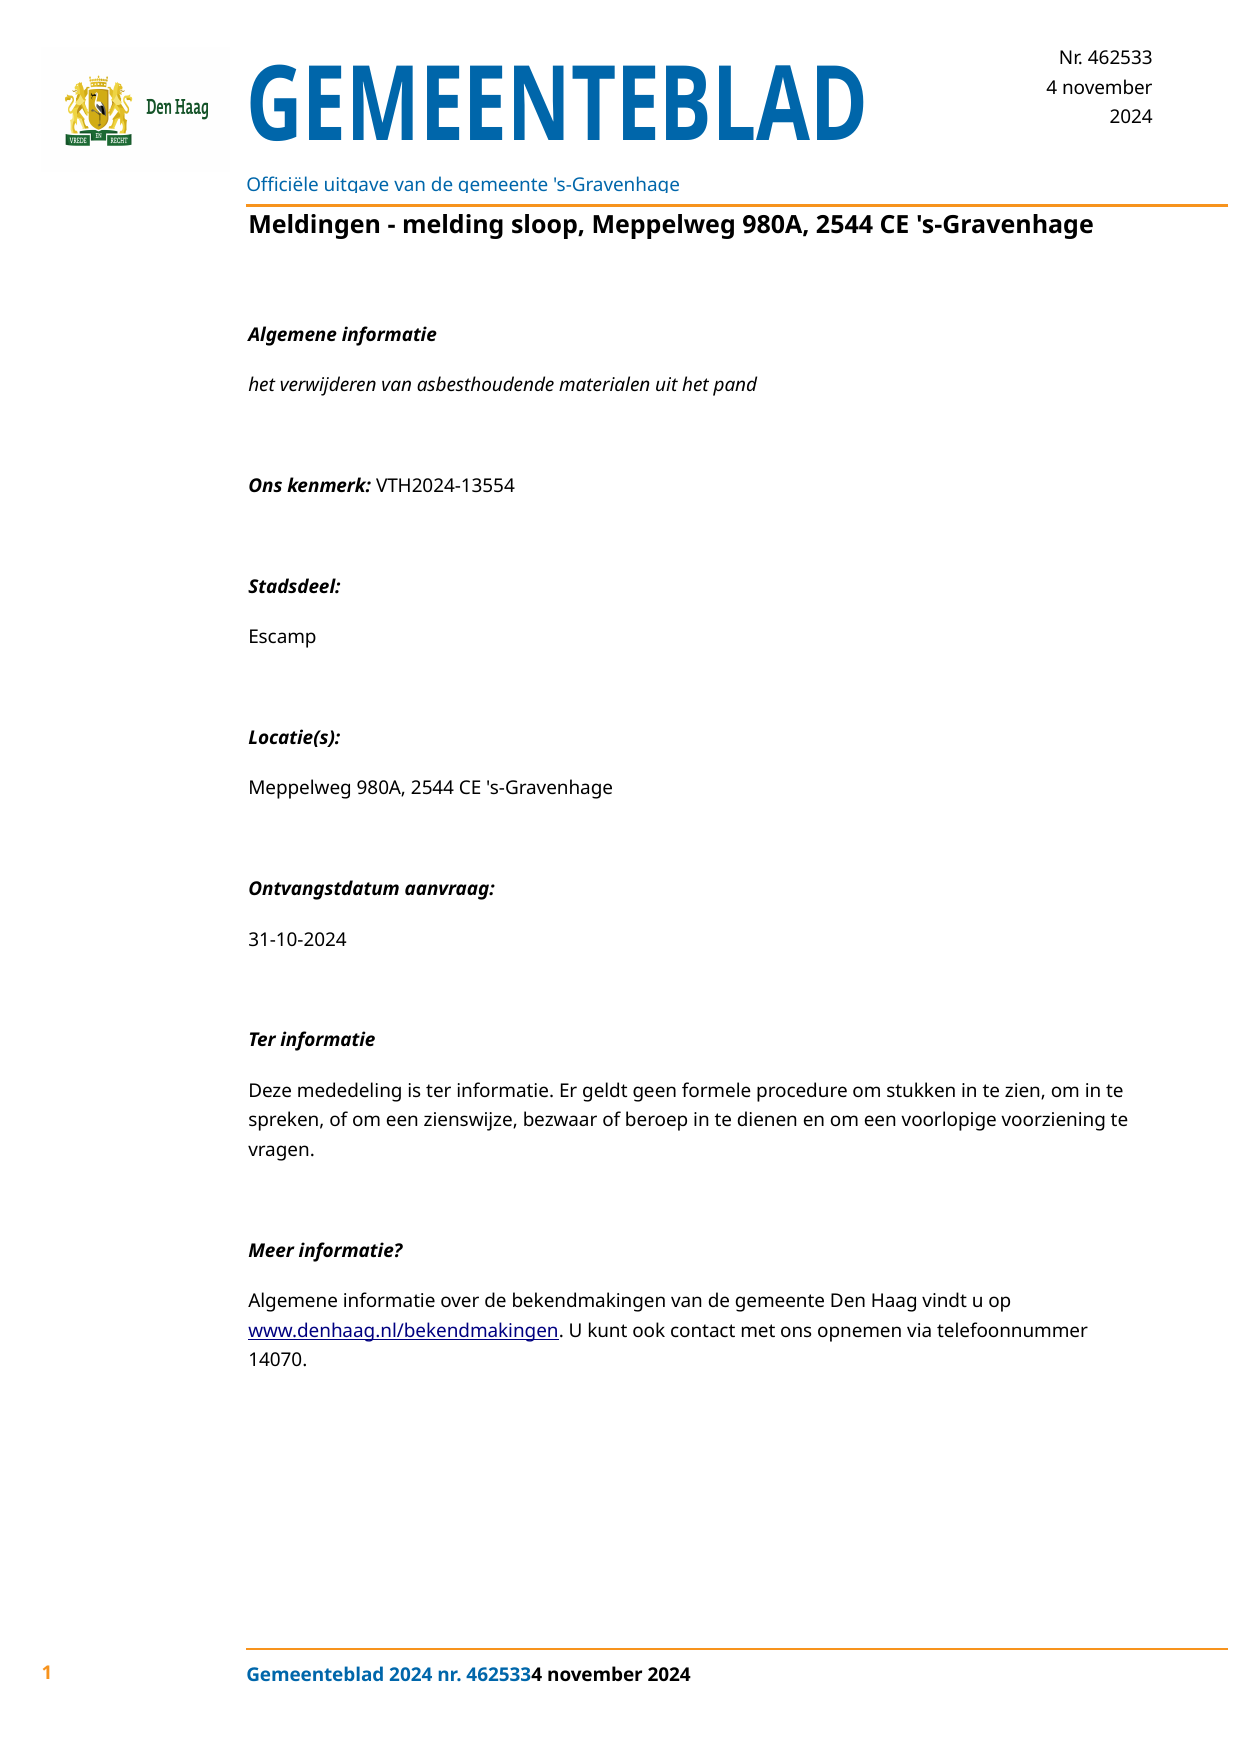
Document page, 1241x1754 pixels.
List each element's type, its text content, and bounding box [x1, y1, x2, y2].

text Stadsdeel: [248, 573, 1152, 598]
text Ontvangstdatum aanvraag: [248, 875, 1152, 901]
text Deze mededeling is ter informatie. Er geldt geen formele procedure om stukken in te zien, om in te spreken, of om een zienswijze, bezwaar of beroep in te dienen en om een voorlopige voorziening te vragen. [248, 1077, 1152, 1162]
text Escamp [248, 623, 1152, 649]
text Ter informatie [248, 1027, 1152, 1052]
text 31-10-2024 [248, 926, 1152, 951]
text Algemene informatie [248, 321, 1152, 346]
text Algemene informatie over de bekendmakingen van de gemeente Den Haag vindt u op www.denhaag.nl/bekendmakingen. U kunt ook contact met ons opnemen via telefoonnummer 14070. [248, 1287, 1152, 1372]
text Locatie(s): [248, 724, 1152, 750]
picture [41, 47, 231, 172]
text Meppelweg 980A, 2544 CE 's-Gravenhage [248, 774, 1152, 800]
text Meer informatie? [248, 1237, 1152, 1263]
text Meldingen - melding sloop, Meppelweg 980A, 2544 CE 's-Gravenhage [248, 207, 1152, 241]
text Ons kenmerk: VTH2024-13554 [248, 472, 1152, 498]
text het verwijderen van asbesthoudende materialen uit het pand [248, 371, 1152, 397]
